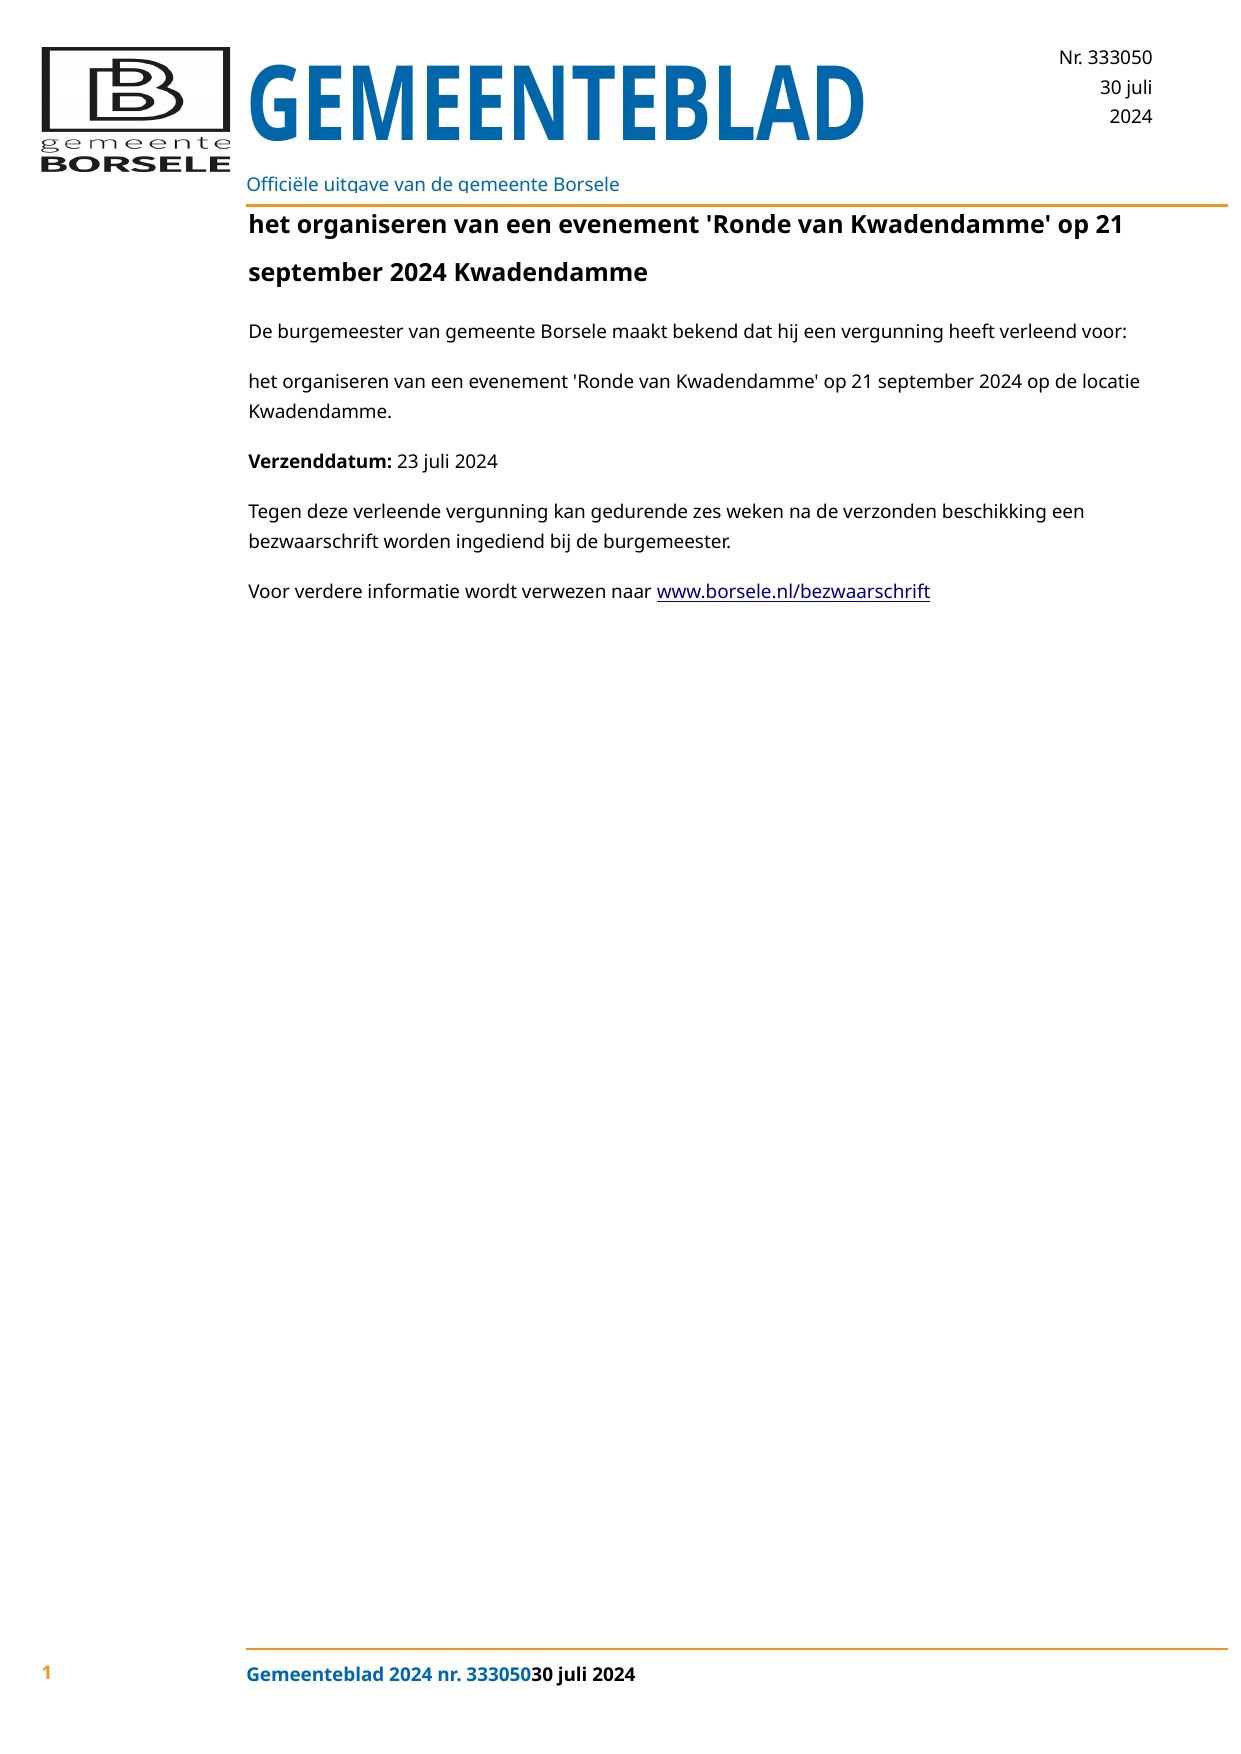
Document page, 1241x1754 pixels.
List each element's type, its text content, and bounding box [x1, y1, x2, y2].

text Tegen deze verleende vergunning kan gedurende zes weken na de verzonden beschikking een bezwaarschrift worden ingediend bij de burgemeester. [248, 499, 1152, 554]
text De burgemeester van gemeente Borsele maakt bekend dat hij een vergunning heeft verleend voor: [248, 318, 1152, 344]
text het organiseren van een evenement 'Ronde van Kwadendamme' op 21 september 2024 Kwadendamme [248, 207, 1152, 288]
picture [41, 47, 231, 172]
text Voor verdere informatie wordt verwezen naar www.borsele.nl/bezwaarschrift [248, 579, 1152, 604]
text het organiseren van een evenement 'Ronde van Kwadendamme' op 21 september 2024 op de locatie Kwadendamme. [248, 368, 1152, 424]
text Verzenddatum: 23 juli 2024 [248, 448, 1152, 474]
